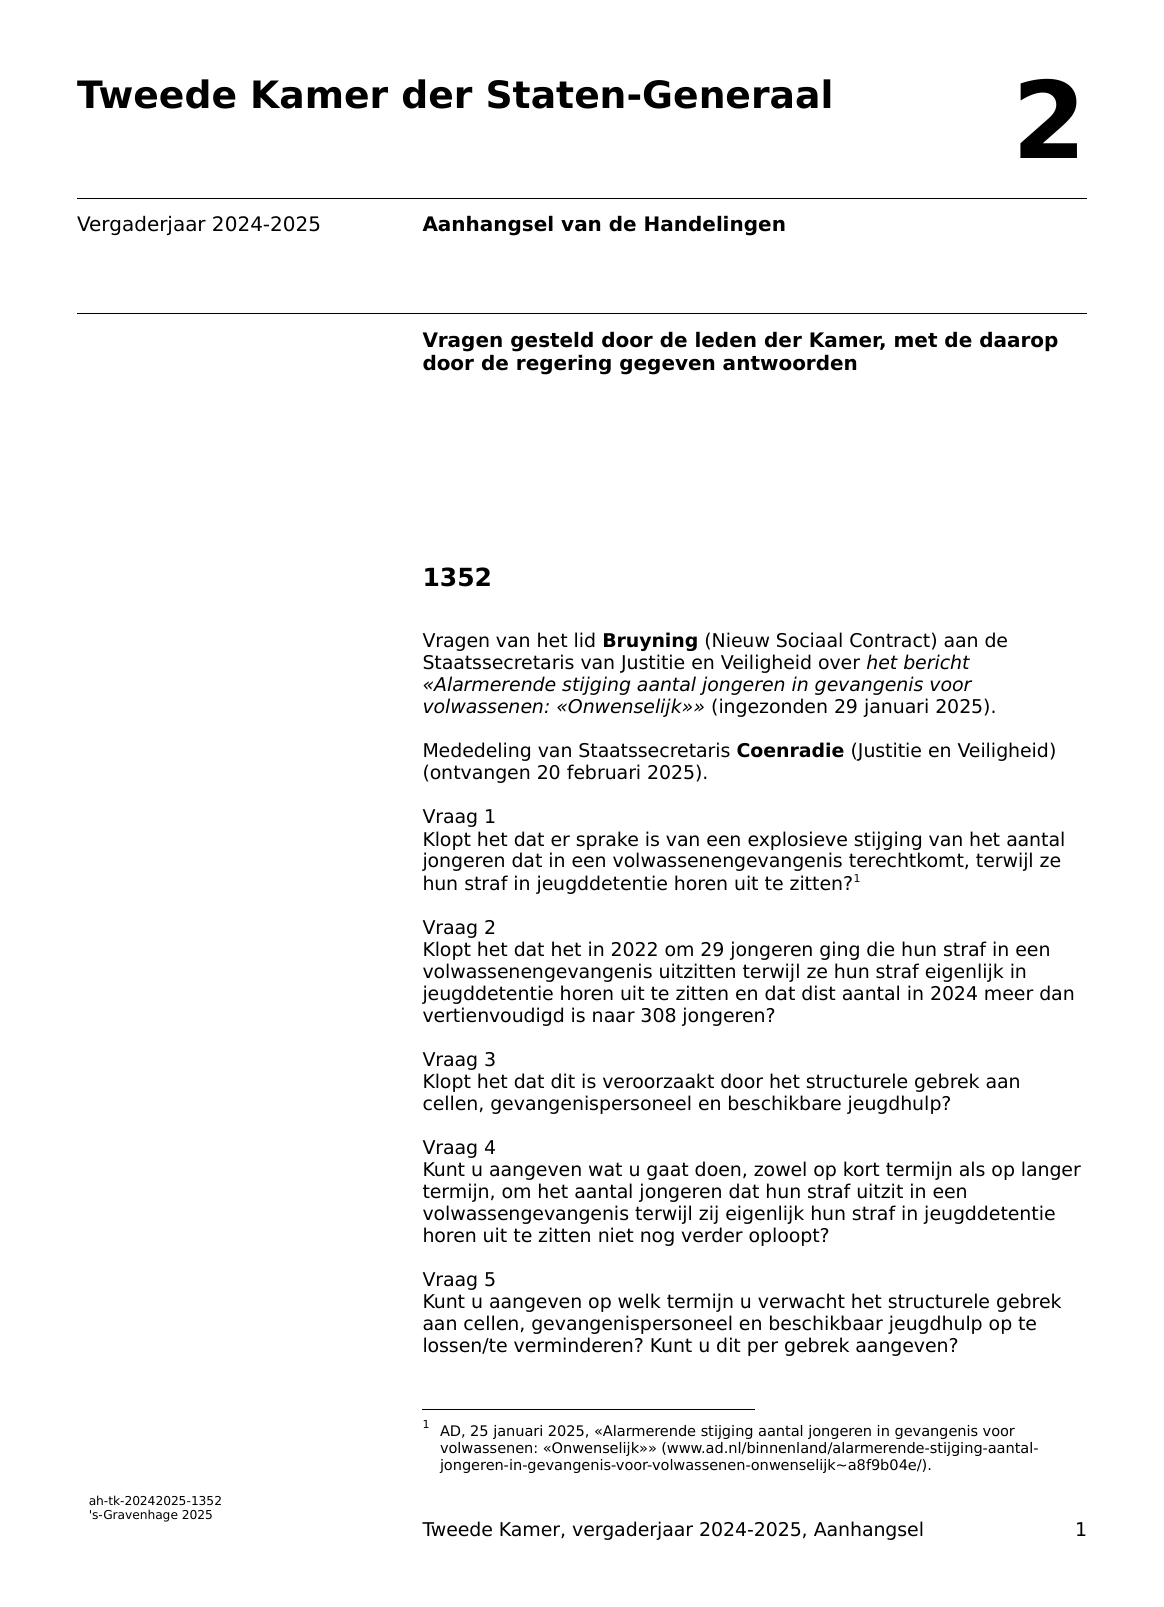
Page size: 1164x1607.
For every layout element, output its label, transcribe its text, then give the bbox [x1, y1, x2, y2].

text ah-tk-20242025-1352 [88, 1494, 323, 1508]
table_header 2 [886, 59, 1087, 198]
text 's-Gravenhage 2025 [88, 1508, 323, 1522]
text Vraag 3 [422, 1049, 1087, 1071]
text Mededeling van Staatssecretaris Coenradie (Justitie en Veiligheid) (ontvangen 20 februari 2025). [422, 740, 1087, 784]
table_header Tweede Kamer der Staten-Generaal [77, 59, 886, 198]
text Vraag 4 [422, 1137, 1087, 1159]
text Klopt het dat het in 2022 om 29 jongeren ging die hun straf in een volwassenengevangenis uitzitten terwijl ze hun straf eigenlijk in jeugddetentie horen uit te zitten en dat dist aantal in 2024 meer dan vertienvoudigd is naar 308 jongeren? [422, 938, 1087, 1026]
text Kunt u aangeven op welk termijn u verwacht het structurele gebrek aan cellen, gevangenispersoneel en beschikbaar jeugdhulp op te lossen/te verminderen? Kunt u dit per gebrek aangeven? [422, 1291, 1087, 1357]
text Klopt het dat dit is veroorzaakt door het structurele gebrek aan cellen, gevangenispersoneel en beschikbare jeugdhulp? [422, 1071, 1087, 1114]
text Vraag 2 [422, 917, 1087, 938]
table_cell Vragen gesteld door de leden der Kamer, met de daarop door de regering gegeven antwoorden [422, 314, 1087, 375]
text Vraag 1 [422, 806, 1087, 828]
table_cell Aanhangsel van de Handelingen [422, 199, 1087, 313]
text Kunt u aangeven wat u gaat doen, zowel op kort termijn als op langer termijn, om het aantal jongeren dat hun straf uitzit in een volwassengevangenis terwijl zij eigenlijk hun straf in jeugddetentie horen uit te zitten niet nog verder oploopt? [422, 1159, 1087, 1247]
text Klopt het dat er sprake is van een explosieve stijging van het aantal jongeren dat in een volwassenengevangenis terechtkomt, terwijl ze hun straf in jeugddetentie horen uit te zitten? [422, 828, 1087, 894]
table_cell [77, 314, 422, 375]
table_cell Vergaderjaar 2024-2025 [77, 199, 422, 313]
text Vraag 5 [422, 1269, 1087, 1291]
text Vragen van het lid Bruyning (Nieuw Sociaal Contract) aan de Staatssecretaris van Justitie en Veiligheid over het bericht «Alarmerende stijging aantal jongeren in gevangenis voor volwassenen: «Onwenselijk»» (ingezonden 29 januari 2025). [422, 630, 1087, 718]
text AD, 25 januari 2025, «Alarmerende stijging aantal jongeren in gevangenis voor volwassenen: «Onwenselijk»» (www.ad.nl/binnenland/alarmerende-stijging-aantal-jongeren-in-gevangenis-voor-volwassenen-onwenselijk~a8f9b04e/). [422, 1418, 1087, 1474]
text 1352 [422, 563, 1087, 592]
